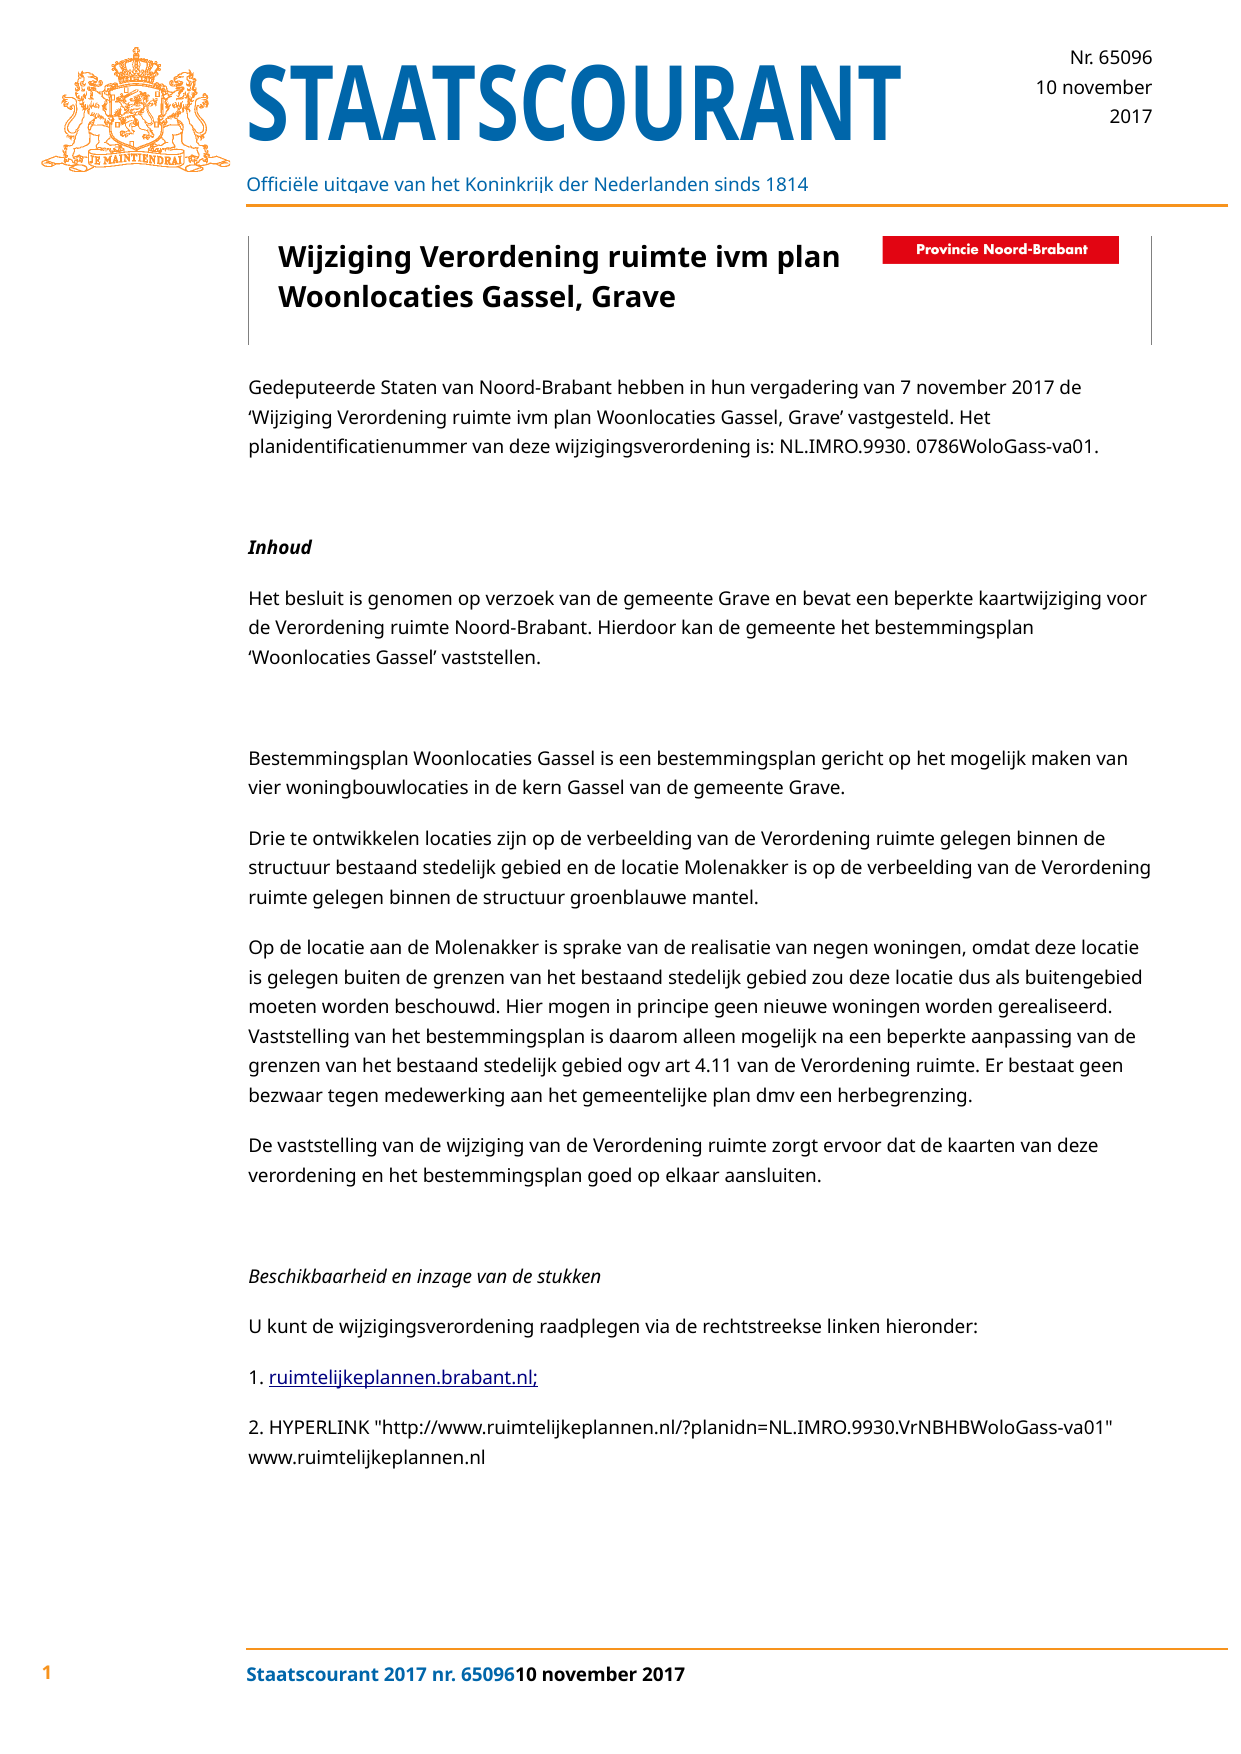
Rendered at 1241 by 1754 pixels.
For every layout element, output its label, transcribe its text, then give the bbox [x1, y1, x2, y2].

text Gedeputeerde Staten van Noord-Brabant hebben in hun vergadering van 7 november 2017 de ‘Wijziging Verordening ruimte ivm plan Woonlocaties Gassel, Grave’ vastgesteld. Het planidentificatienummer van deze wijzigingsverordening is: NL.IMRO.9930. 0786WoloGass-va01. [248, 374, 1152, 459]
text Inhoud [248, 534, 1152, 560]
text Op de locatie aan de Molenakker is sprake van de realisatie van negen woningen, omdat deze locatie is gelegen buiten de grenzen van het bestaand stedelijk gebied zou deze locatie dus als buitengebied moeten worden beschouwd. Hier mogen in principe geen nieuwe woningen worden gerealiseerd. Vaststelling van het bestemmingsplan is daarom alleen mogelijk na een beperkte aanpassing van de grenzen van het bestaand stedelijk gebied ogv art 4.11 van de Verordening ruimte. Er bestaat geen bezwaar tegen medewerking aan het gemeentelijke plan dmv een herbegrenzing. [248, 934, 1152, 1108]
picture [41, 47, 231, 172]
table_header [850, 264, 1151, 345]
text Beschikbaarheid en inzage van de stukken [248, 1263, 1152, 1289]
table_header [1119, 236, 1151, 263]
text Bestemmingsplan Woonlocaties Gassel is een bestemmingsplan gericht op het mogelijk maken van vier woningbouwlocaties in de kern Gassel van de gemeente Grave. [248, 745, 1152, 800]
text 1. ruimtelijkeplannen.brabant.nl; [248, 1364, 1152, 1389]
text Het besluit is genomen op verzoek van de gemeente Grave en bevat een beperkte kaartwijziging voor de Verordening ruimte Noord-Brabant. Hierdoor kan de gemeente het bestemmingsplan ‘Woonlocaties Gassel’ vaststellen. [248, 585, 1152, 669]
text De vaststelling van de wijziging van de Verordening ruimte zorgt ervoor dat de kaarten van deze verordening en het bestemmingsplan goed op elkaar aansluiten. [248, 1133, 1152, 1188]
text Drie te ontwikkelen locaties zijn op de verbeelding van de Verordening ruimte gelegen binnen de structuur bestaand stedelijk gebied en de locatie Molenakker is op de verbeelding van de Verordening ruimte gelegen binnen de structuur groenblauwe mantel. [248, 825, 1152, 909]
table_header Wijziging Verordening ruimte ivm plan Woonlocaties Gassel, Grave [249, 236, 850, 345]
text 2. HYPERLINK "http://www.ruimtelijkeplannen.nl/?planidn=NL.IMRO.9930.VrNBHBWoloGass-va01" www.ruimtelijkeplannen.nl [248, 1414, 1152, 1469]
text U kunt de wijzigingsverordening raadplegen via de rechtstreekse linken hieronder: [248, 1313, 1152, 1339]
table_header [850, 236, 882, 263]
picture [882, 236, 1119, 264]
